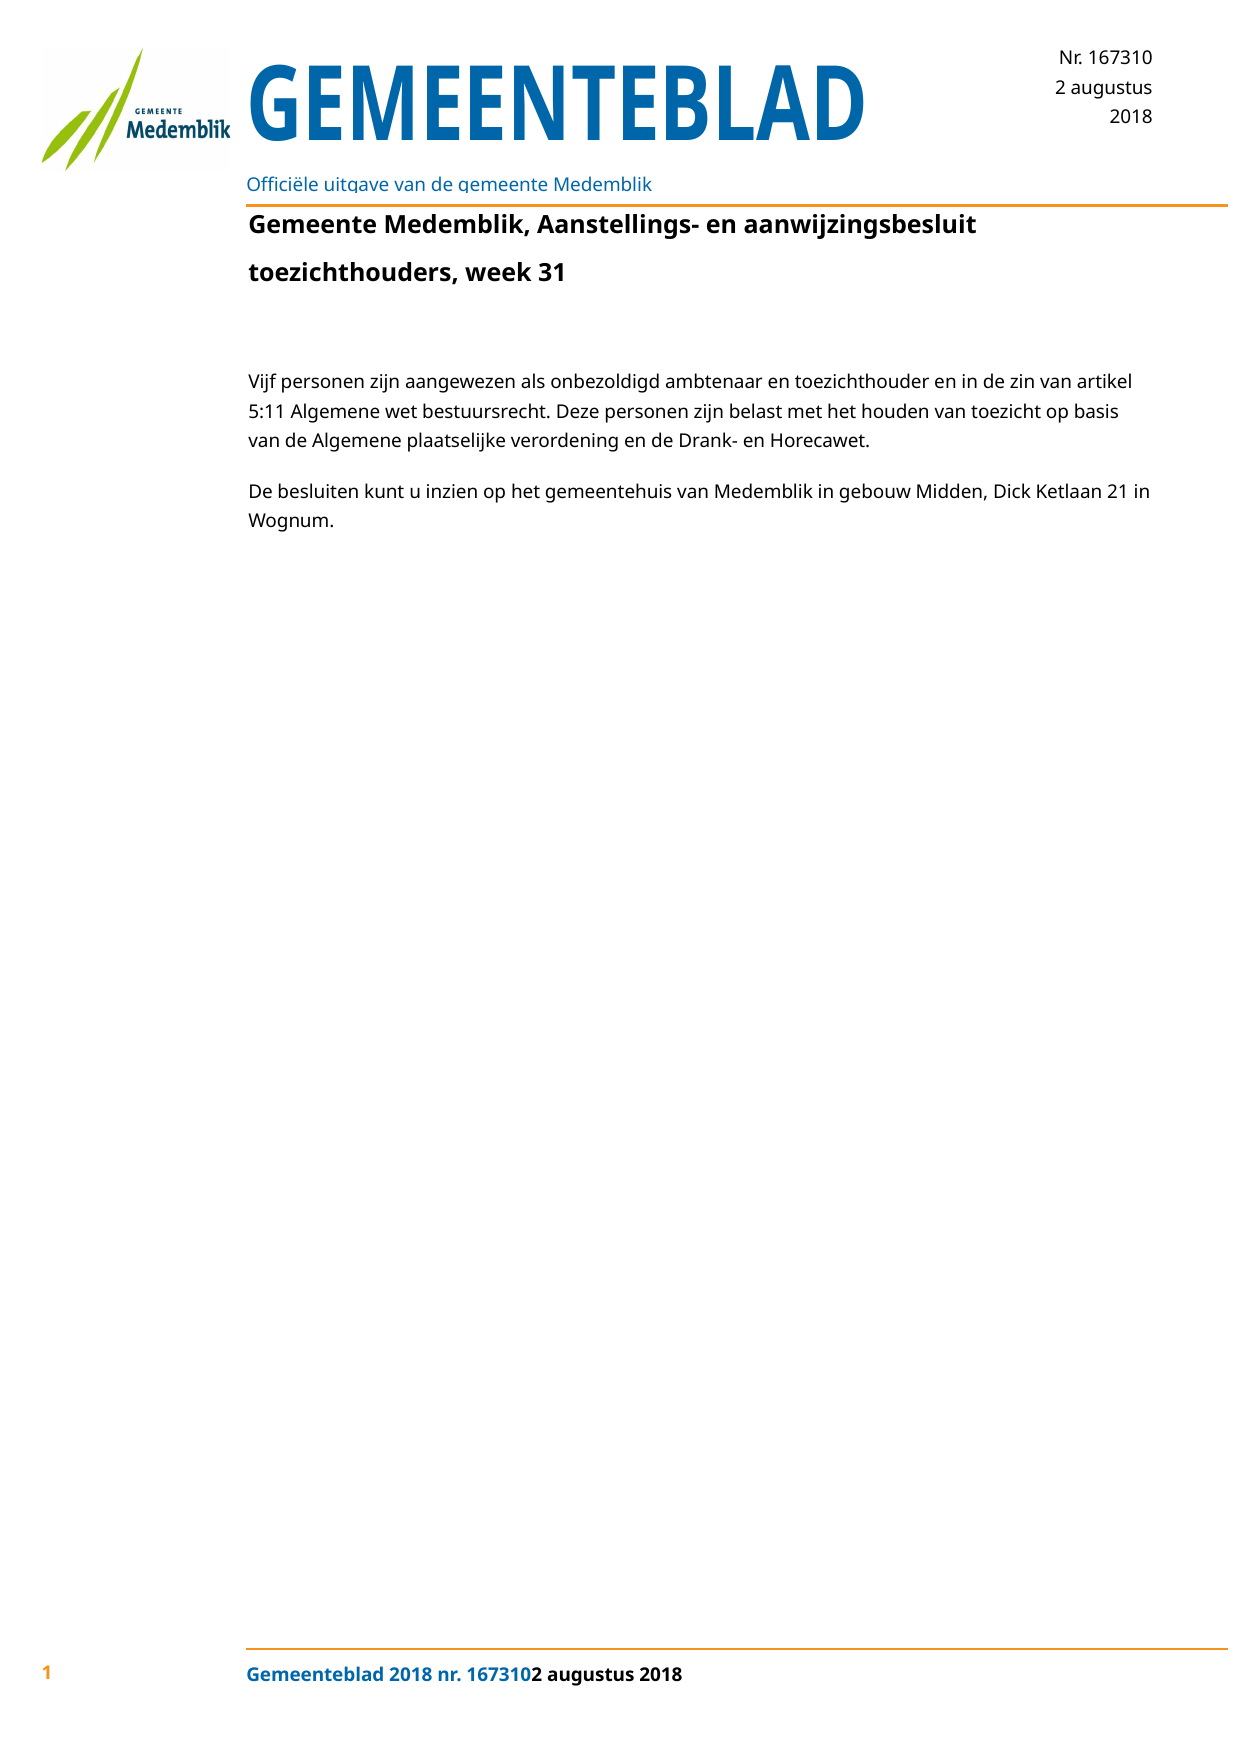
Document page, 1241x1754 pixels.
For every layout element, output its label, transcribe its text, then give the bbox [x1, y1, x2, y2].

picture [41, 47, 231, 172]
text Gemeente Medemblik, Aanstellings- en aanwijzingsbesluit toezichthouders, week 31 [248, 207, 1152, 288]
text De besluiten kunt u inzien op het gemeentehuis van Medemblik in gebouw Midden, Dick Ketlaan 21 in Wognum. [248, 478, 1152, 533]
text Vijf personen zijn aangewezen als onbezoldigd ambtenaar en toezichthouder en in de zin van artikel 5:11 Algemene wet bestuursrecht. Deze personen zijn belast met het houden van toezicht op basis van de Algemene plaatselijke verordening en de Drank- en Horecawet. [248, 368, 1152, 453]
